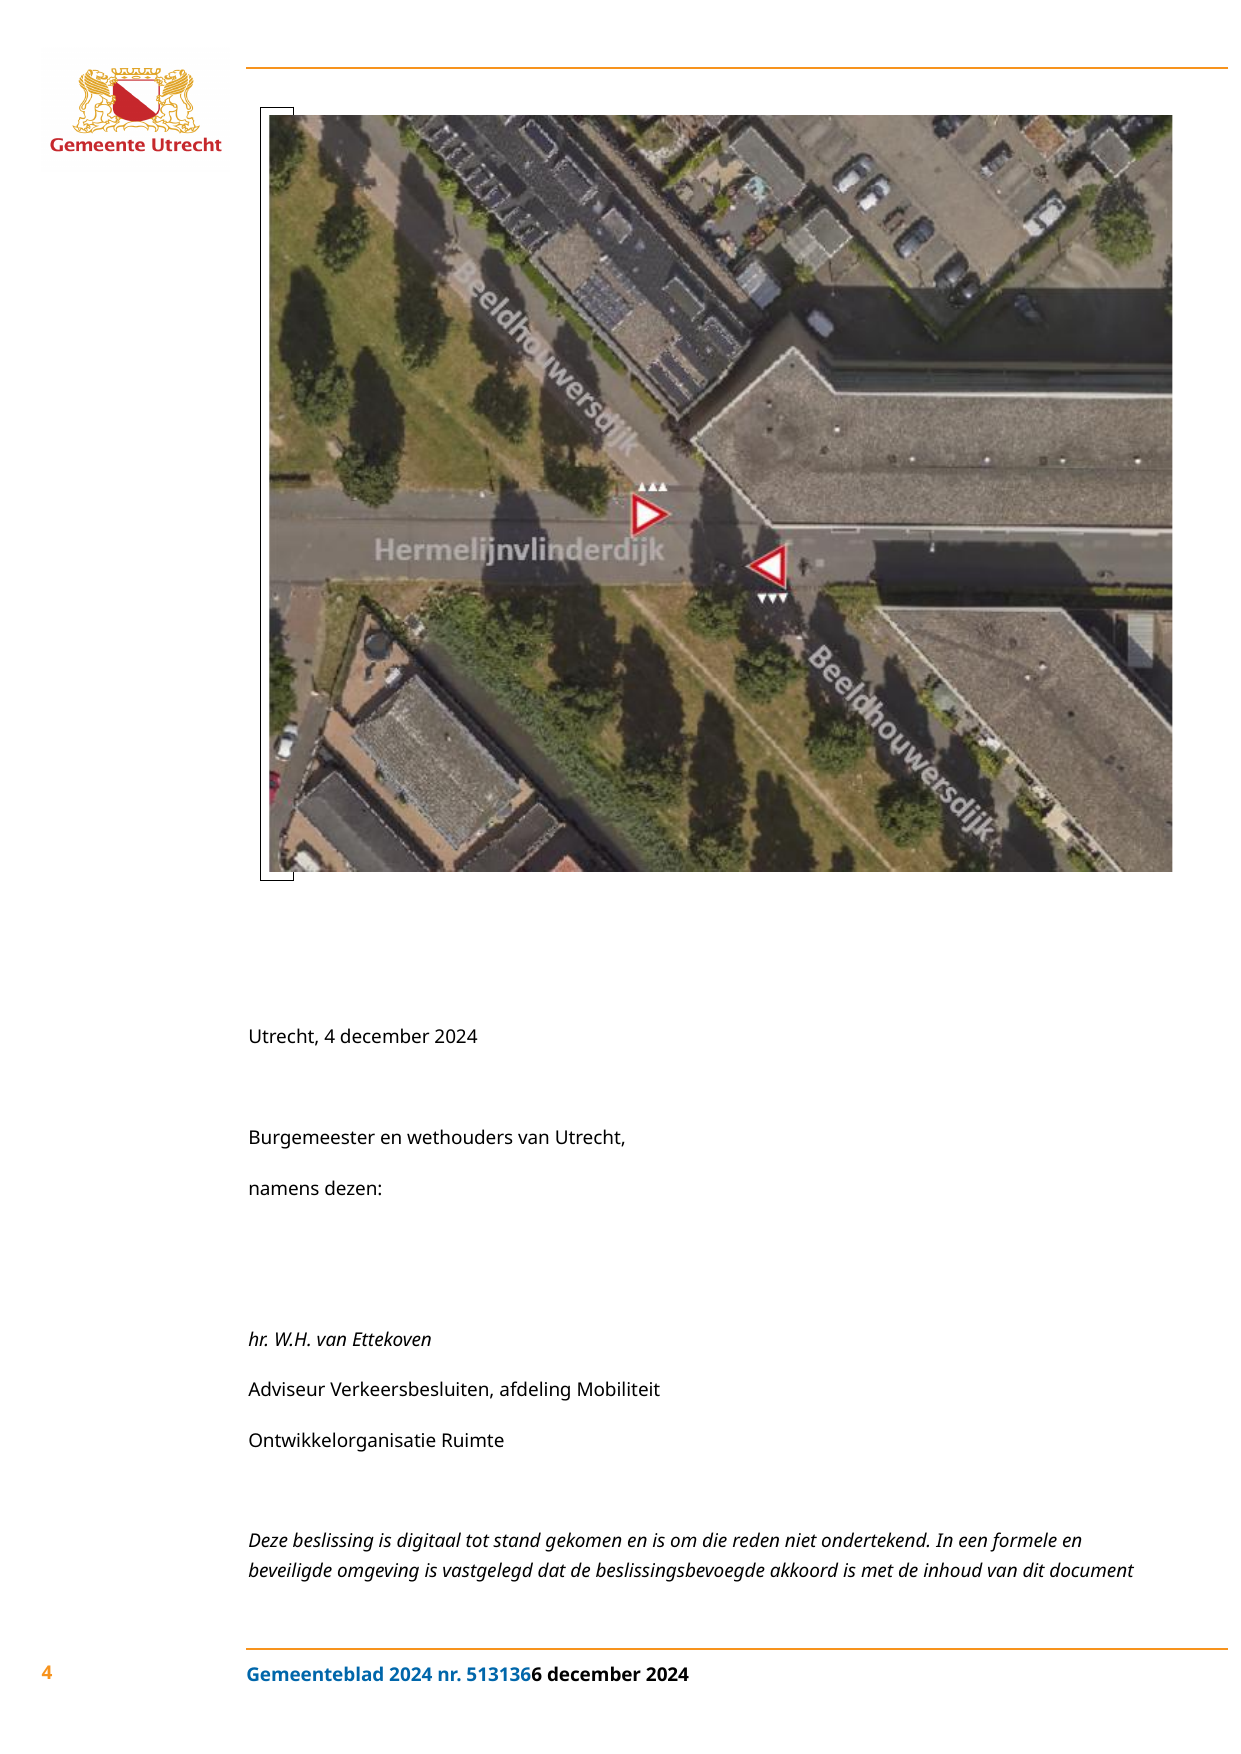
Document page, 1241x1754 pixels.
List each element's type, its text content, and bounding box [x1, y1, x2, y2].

text hr. W.H. van Ettekoven [248, 1326, 1152, 1352]
text Deze beslissing is digitaal tot stand gekomen en is om die reden niet ondertekend. In een formele en beveiligde omgeving is vastgelegd dat de beslissingsbevoegde akkoord is met de inhoud van dit document [248, 1528, 1152, 1583]
text Ontwikkelorganisatie Ruimte [248, 1427, 1152, 1452]
picture [41, 47, 231, 172]
picture [268, 115, 1173, 872]
text Burgemeester en wethouders van Utrecht, [248, 1124, 1152, 1150]
text namens dezen: [248, 1175, 1152, 1200]
text Utrecht, 4 december 2024 [248, 1023, 1152, 1049]
text Adviseur Verkeersbesluiten, afdeling Mobiliteit [248, 1376, 1152, 1402]
